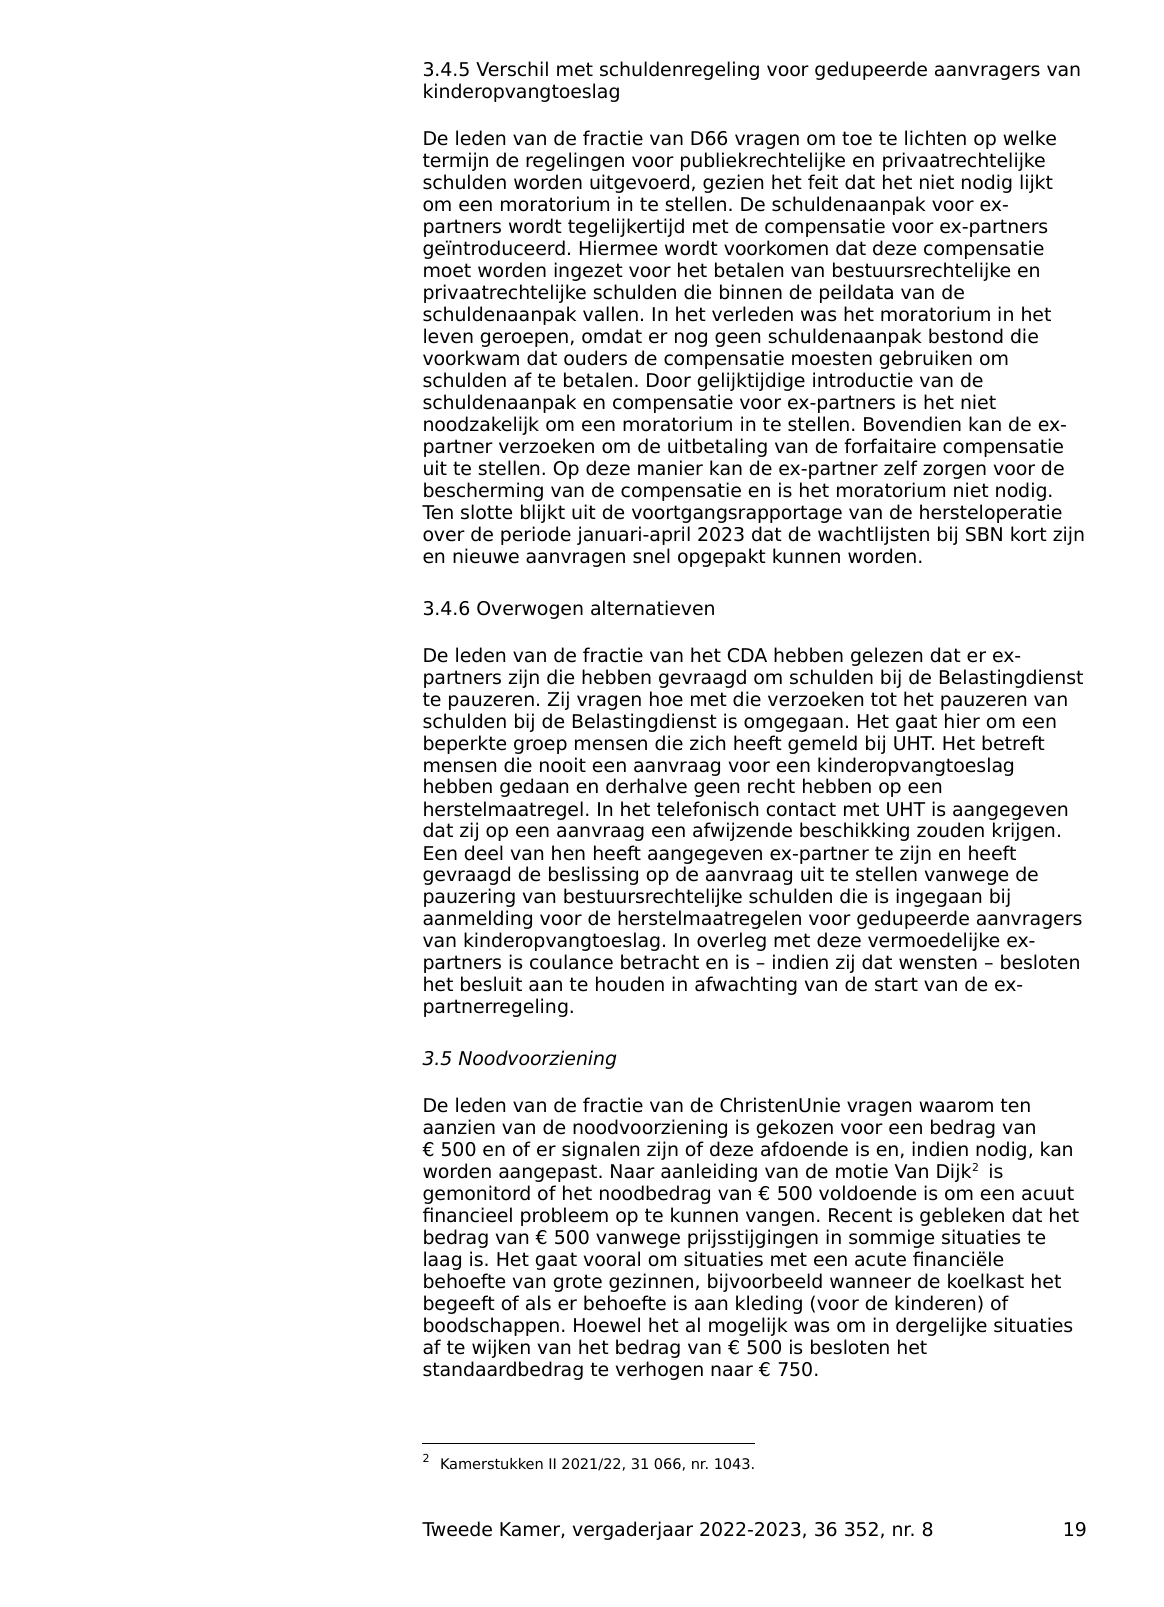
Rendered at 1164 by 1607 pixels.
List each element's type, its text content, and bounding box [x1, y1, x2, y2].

text De leden van de fractie van het CDA hebben gelezen dat er ex-partners zijn die hebben gevraagd om schulden bij de Belastingdienst te pauzeren. Zij vragen hoe met die verzoeken tot het pauzeren van schulden bij de Belastingdienst is omgegaan. Het gaat hier om een beperkte groep mensen die zich heeft gemeld bij UHT. Het betreft mensen die nooit een aanvraag voor een kinderopvangtoeslag hebben gedaan en derhalve geen recht hebben op een herstelmaatregel. In het telefonisch contact met UHT is aangegeven dat zij op een aanvraag een afwijzende beschikking zouden krijgen. Een deel van hen heeft aangegeven ex-partner te zijn en heeft gevraagd de beslissing op de aanvraag uit te stellen vanwege de pauzering van bestuursrechtelijke schulden die is ingegaan bij aanmelding voor de herstelmaatregelen voor gedupeerde aanvragers van kinderopvangtoeslag. In overleg met deze vermoedelijke ex-partners is coulance betracht en is – indien zij dat wensten – besloten het besluit aan te houden in afwachting van de start van de ex-partnerregeling. [422, 644, 1087, 1018]
text De leden van de fractie van de ChristenUnie vragen waarom ten aanzien van de noodvoorziening is gekozen voor een bedrag van € 500 en of er signalen zijn of deze afdoende is en, indien nodig, kan worden aangepast. Naar aanleiding van de motie Van Dijk is gemonitord of het noodbedrag van € 500 voldoende is om een acuut financieel probleem op te kunnen vangen. Recent is gebleken dat het bedrag van € 500 vanwege prijsstijgingen in sommige situaties te laag is. Het gaat vooral om situaties met een acute financiële behoefte van grote gezinnen, bijvoorbeeld wanneer de koelkast het begeeft of als er behoefte is aan kleding (voor de kinderen) of boodschappen. Hoewel het al mogelijk was om in dergelijke situaties af te wijken van het bedrag van € 500 is besloten het standaardbedrag te verhogen naar € 750. [422, 1095, 1087, 1381]
subtitle 3.4.5 Verschil met schuldenregeling voor gedupeerde aanvragers van kinderopvangtoeslag [422, 59, 1087, 103]
subtitle 3.4.6 Overwogen alternatieven [422, 598, 1087, 619]
text Kamerstukken II 2021/22, 31 066, nr. 1043. [422, 1452, 1087, 1474]
subtitle 3.5 Noodvoorziening [422, 1048, 1087, 1070]
text De leden van de fractie van D66 vragen om toe te lichten op welke termijn de regelingen voor publiekrechtelijke en privaatrechtelijke schulden worden uitgevoerd, gezien het feit dat het niet nodig lijkt om een moratorium in te stellen. De schuldenaanpak voor ex-partners wordt tegelijkertijd met de compensatie voor ex-partners geïntroduceerd. Hiermee wordt voorkomen dat deze compensatie moet worden ingezet voor het betalen van bestuursrechtelijke en privaatrechtelijke schulden die binnen de peildata van de schuldenaanpak vallen. In het verleden was het moratorium in het leven geroepen, omdat er nog geen schuldenaanpak bestond die voorkwam dat ouders de compensatie moesten gebruiken om schulden af te betalen. Door gelijktijdige introductie van de schuldenaanpak en compensatie voor ex-partners is het niet noodzakelijk om een moratorium in te stellen. Bovendien kan de ex-partner verzoeken om de uitbetaling van de forfaitaire compensatie uit te stellen. Op deze manier kan de ex-partner zelf zorgen voor de bescherming van de compensatie en is het moratorium niet nodig. Ten slotte blijkt uit de voortgangsrapportage van de hersteloperatie over de periode januari-april 2023 dat de wachtlijsten bij SBN kort zijn en nieuwe aanvragen snel opgepakt kunnen worden. [422, 128, 1087, 568]
